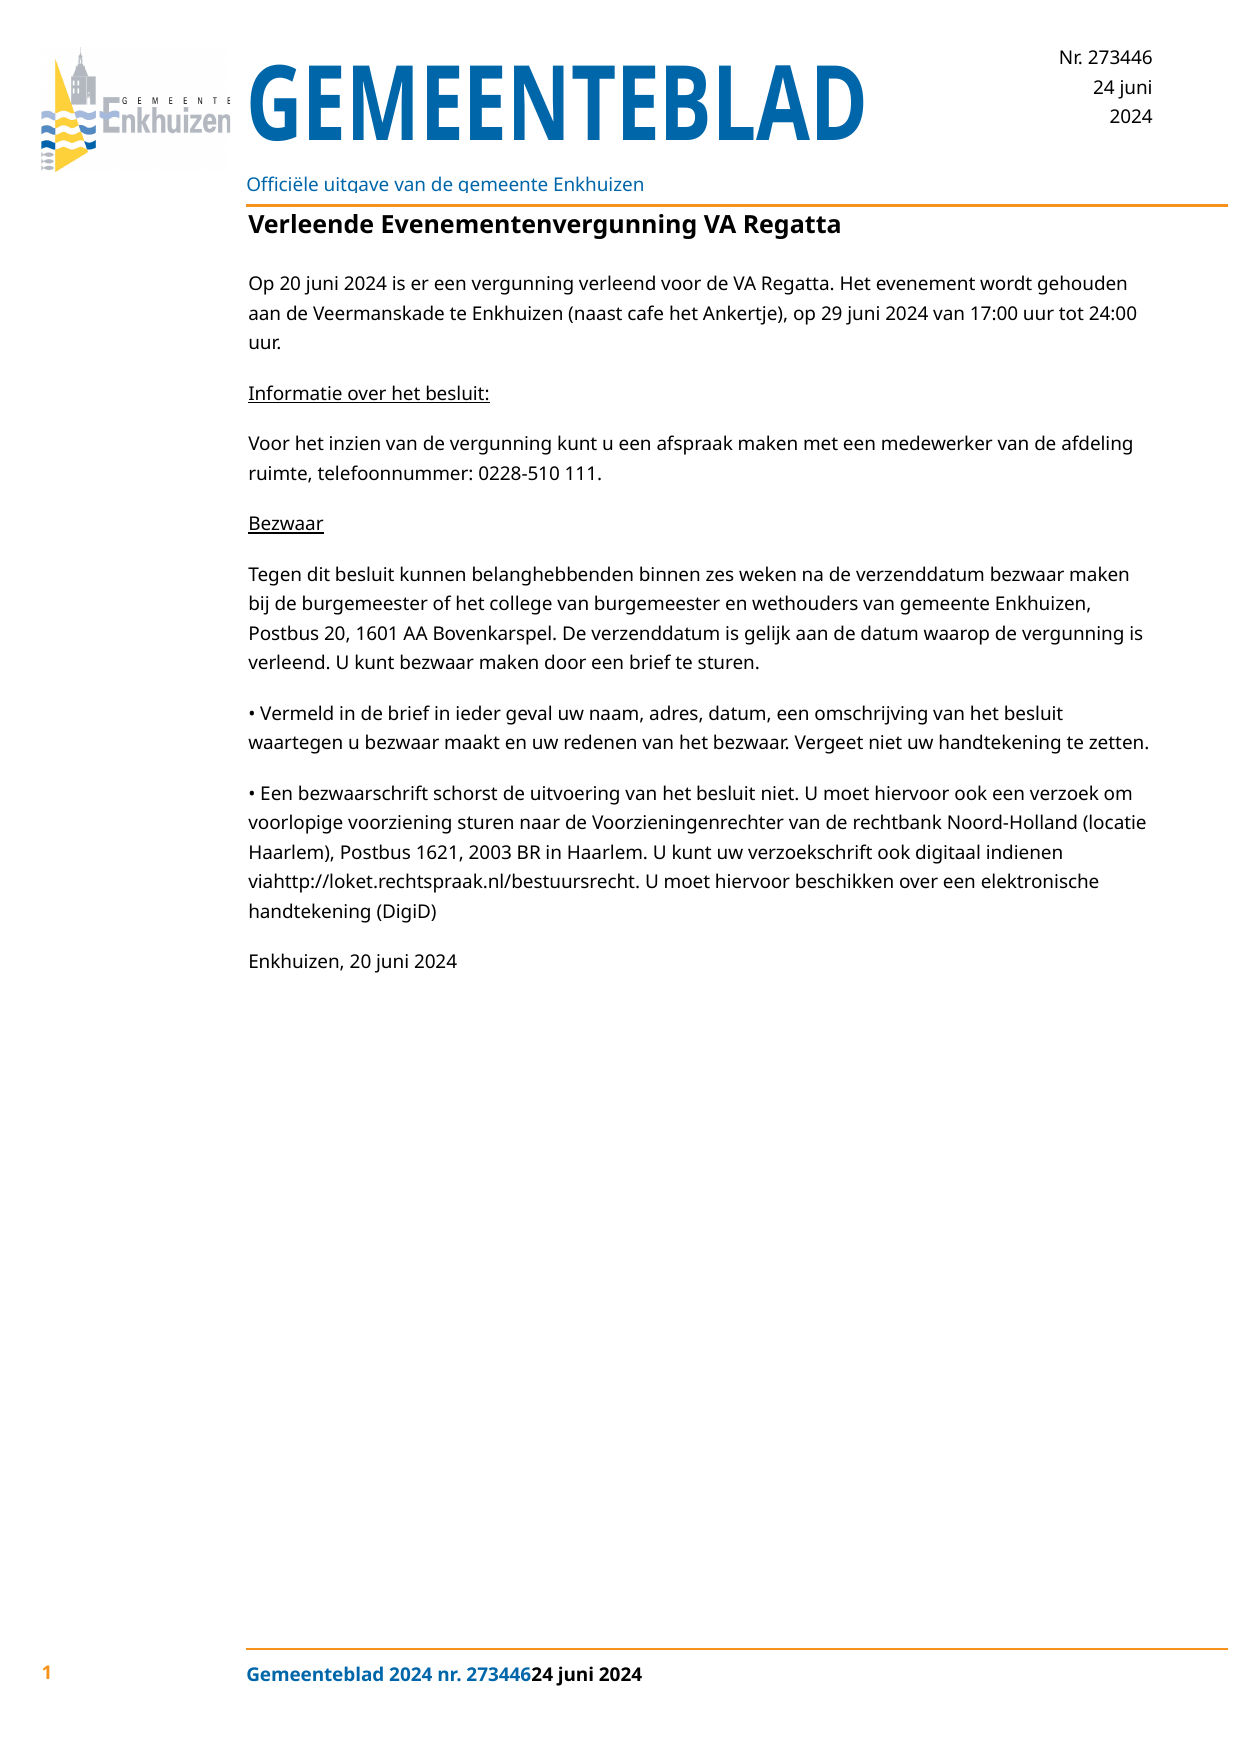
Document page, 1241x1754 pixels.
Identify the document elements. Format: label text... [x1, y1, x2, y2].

text Informatie over het besluit: [248, 380, 1152, 406]
text Bezwaar [248, 510, 1152, 536]
text Voor het inzien van de vergunning kunt u een afspraak maken met een medewerker van de afdeling ruimte, telefoonnummer: 0228-510 111. [248, 430, 1152, 486]
text Verleende Evenementenvergunning VA Regatta [248, 207, 1152, 241]
text Tegen dit besluit kunnen belanghebbenden binnen zes weken na de verzenddatum bezwaar maken bij de burgemeester of het college van burgemeester en wethouders van gemeente Enkhuizen, Postbus 20, 1601 AA Bovenkarspel. De verzenddatum is gelijk aan de datum waarop de vergunning is verleend. U kunt bezwaar maken door een brief te sturen. [248, 561, 1152, 675]
text Enkhuizen, 20 juni 2024 [248, 949, 1152, 974]
text • Vermeld in de brief in ieder geval uw naam, adres, datum, een omschrijving van het besluit waartegen u bezwaar maakt en uw redenen van het bezwaar. Vergeet niet uw handtekening te zetten. [248, 700, 1152, 755]
picture [41, 47, 231, 172]
text Op 20 juni 2024 is er een vergunning verleend voor de VA Regatta. Het evenement wordt gehouden aan de Veermanskade te Enkhuizen (naast cafe het Ankertje), op 29 juni 2024 van 17:00 uur tot 24:00 uur. [248, 270, 1152, 355]
text • Een bezwaarschrift schorst de uitvoering van het besluit niet. U moet hiervoor ook een verzoek om voorlopige voorziening sturen naar de Voorzieningenrechter van de rechtbank Noord-Holland (locatie Haarlem), Postbus 1621, 2003 BR in Haarlem. U kunt uw verzoekschrift ook digitaal indienen viahttp://loket.rechtspraak.nl/bestuursrecht. U moet hiervoor beschikken over een elektronische handtekening (DigiD) [248, 780, 1152, 924]
